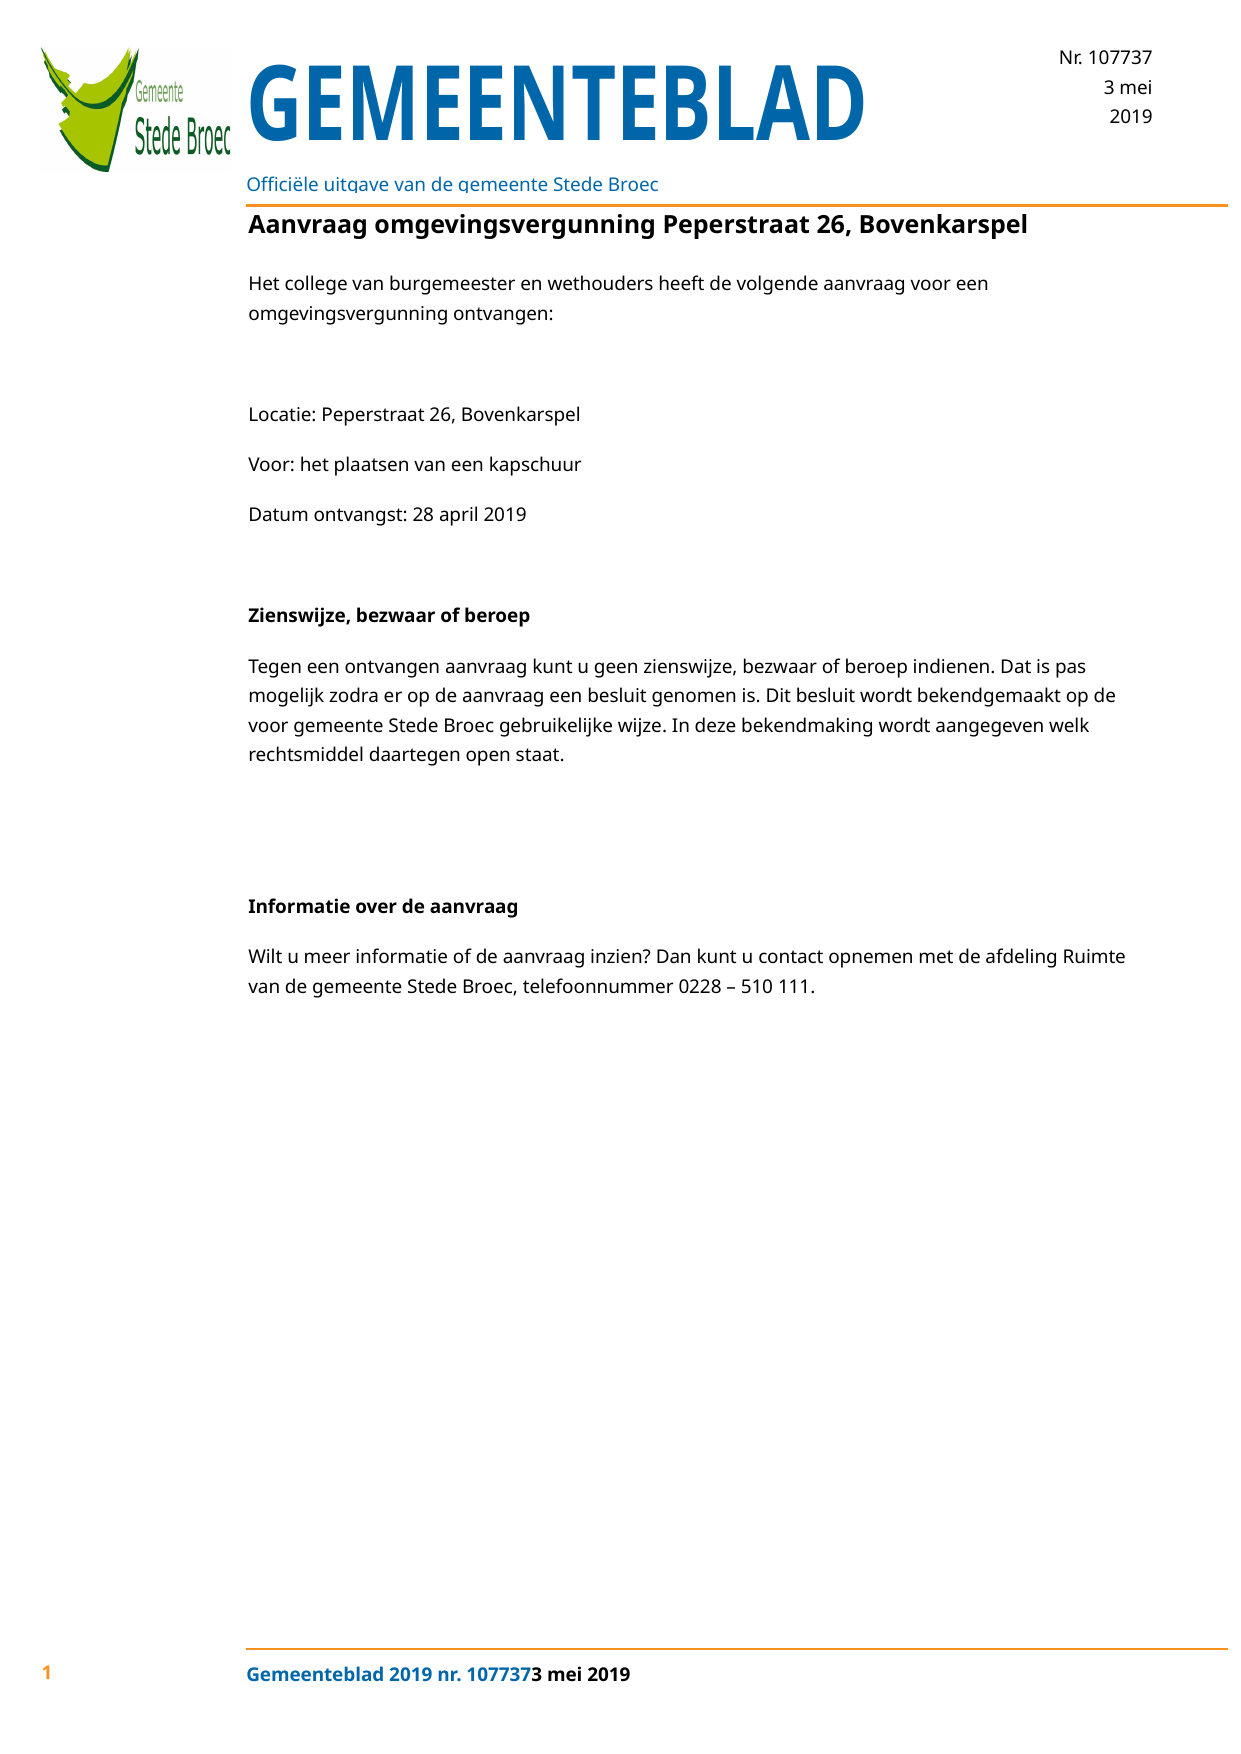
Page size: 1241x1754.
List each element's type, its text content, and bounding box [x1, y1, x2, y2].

text Locatie: Peperstraat 26, Bovenkarspel [248, 401, 1152, 426]
text Tegen een ontvangen aanvraag kunt u geen zienswijze, bezwaar of beroep indienen. Dat is pas mogelijk zodra er op de aanvraag een besluit genomen is. Dit besluit wordt bekendgemaakt op de voor gemeente Stede Broec gebruikelijke wijze. In deze bekendmaking wordt aangegeven welk rechtsmiddel daartegen open staat. [248, 653, 1152, 767]
text Zienswijze, bezwaar of beroep [248, 602, 1152, 628]
text Voor: het plaatsen van een kapschuur [248, 451, 1152, 477]
text Wilt u meer informatie of de aanvraag inzien? Dan kunt u contact opnemen met de afdeling Ruimte van de gemeente Stede Broec, telefoonnummer 0228 – 510 111. [248, 943, 1152, 998]
text Informatie over de aanvraag [248, 893, 1152, 918]
text Het college van burgemeester en wethouders heeft de volgende aanvraag voor een omgevingsvergunning ontvangen: [248, 270, 1152, 326]
text Datum ontvangst: 28 april 2019 [248, 502, 1152, 527]
text Aanvraag omgevingsvergunning Peperstraat 26, Bovenkarspel [248, 207, 1152, 241]
picture [41, 47, 231, 172]
